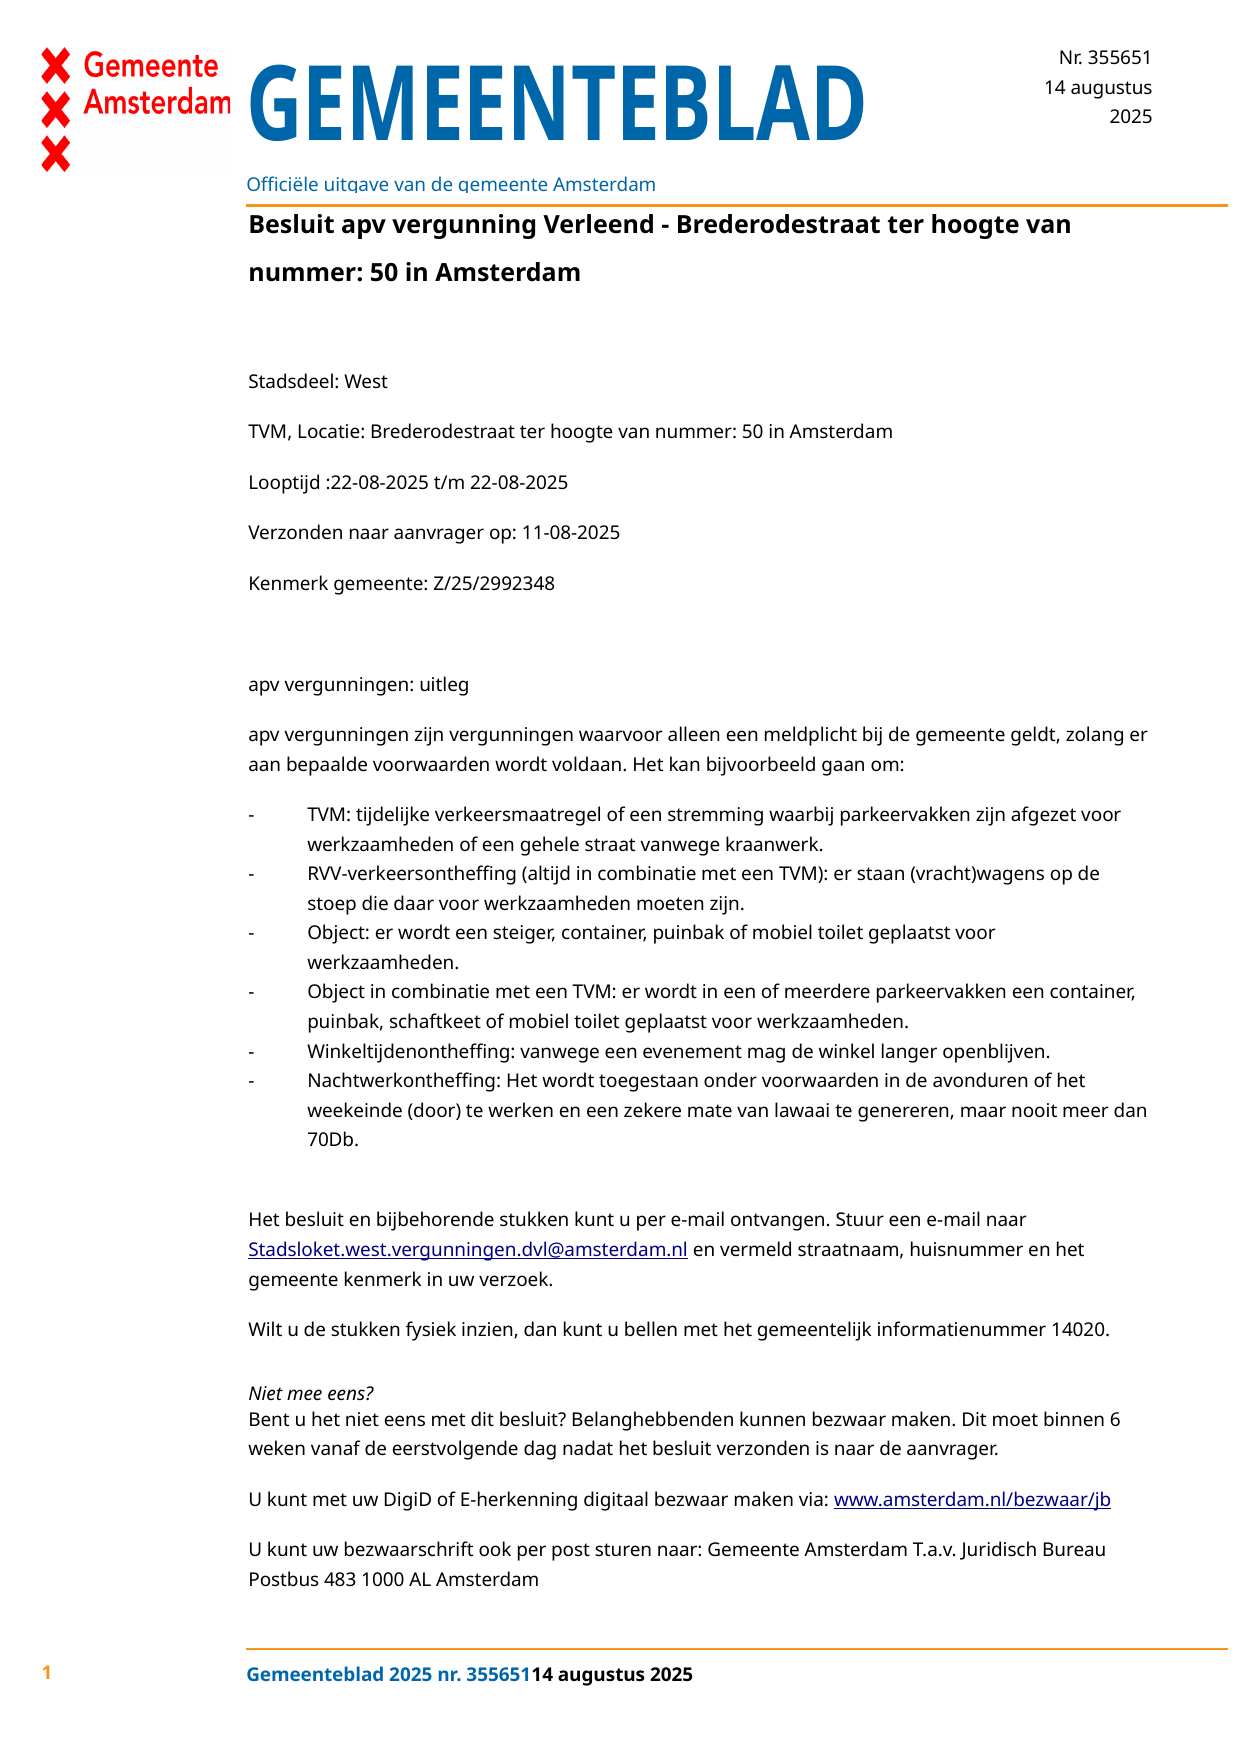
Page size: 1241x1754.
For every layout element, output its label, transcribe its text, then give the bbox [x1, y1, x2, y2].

text Niet mee eens? [248, 1380, 1152, 1406]
text Bent u het niet eens met dit besluit? Belanghebbenden kunnen bezwaar maken. Dit moet binnen 6 weken vanaf de eerstvolgende dag nadat het besluit verzonden is naar de aanvrager. [248, 1406, 1152, 1461]
list Object in combinatie met een TVM: er wordt in een of meerdere parkeervakken een container, puinbak, schaftkeet of mobiel toilet geplaatst voor werkzaamheden. [248, 979, 1152, 1034]
text Kenmerk gemeente: Z/25/2992348 [248, 570, 1152, 596]
text Looptijd :22-08-2025 t/m 22-08-2025 [248, 469, 1152, 495]
text U kunt uw bezwaarschrift ook per post sturen naar: Gemeente Amsterdam T.a.v. Juridisch Bureau Postbus 483 1000 AL Amsterdam [248, 1536, 1152, 1592]
text Wilt u de stukken fysiek inzien, dan kunt u bellen met het gemeentelijk informatienummer 14020. [248, 1316, 1152, 1342]
list RVV-verkeersontheffing (altijd in combinatie met een TVM): er staan (vracht)wagens op de stoep die daar voor werkzaamheden moeten zijn. [248, 860, 1152, 916]
text apv vergunningen: uitleg [248, 671, 1152, 697]
list TVM: tijdelijke verkeersmaatregel of een stremming waarbij parkeervakken zijn afgezet voor werkzaamheden of een gehele straat vanwege kraanwerk. [248, 801, 1152, 857]
text Het besluit en bijbehorende stukken kunt u per e-mail ontvangen. Stuur een e-mail naar Stadsloket.west.vergunningen.dvl@amsterdam.nl en vermeld straatnaam, huisnummer en het gemeente kenmerk in uw verzoek. [248, 1207, 1152, 1292]
list Object: er wordt een steiger, container, puinbak of mobiel toilet geplaatst voor werkzaamheden. [248, 919, 1152, 975]
text apv vergunningen zijn vergunningen waarvoor alleen een meldplicht bij de gemeente geldt, zolang er aan bepaalde voorwaarden wordt voldaan. Het kan bijvoorbeeld gaan om: [248, 721, 1152, 777]
text TVM, Locatie: Brederodestraat ter hoogte van nummer: 50 in Amsterdam [248, 419, 1152, 444]
picture [41, 47, 231, 172]
text Besluit apv vergunning Verleend - Brederodestraat ter hoogte van nummer: 50 in Amsterdam [248, 207, 1152, 288]
text Stadsdeel: West [248, 368, 1152, 394]
list Nachtwerkontheffing: Het wordt toegestaan onder voorwaarden in de avonduren of het weekeinde (door) te werken en een zekere mate van lawaai te genereren, maar nooit meer dan 70Db. [248, 1067, 1152, 1152]
text Verzonden naar aanvrager op: 11-08-2025 [248, 519, 1152, 545]
text U kunt met uw DigiD of E-herkenning digitaal bezwaar maken via: www.amsterdam.nl/bezwaar/jb [248, 1486, 1152, 1512]
list Winkeltijdenontheffing: vanwege een evenement mag de winkel langer openblijven. [248, 1038, 1152, 1064]
